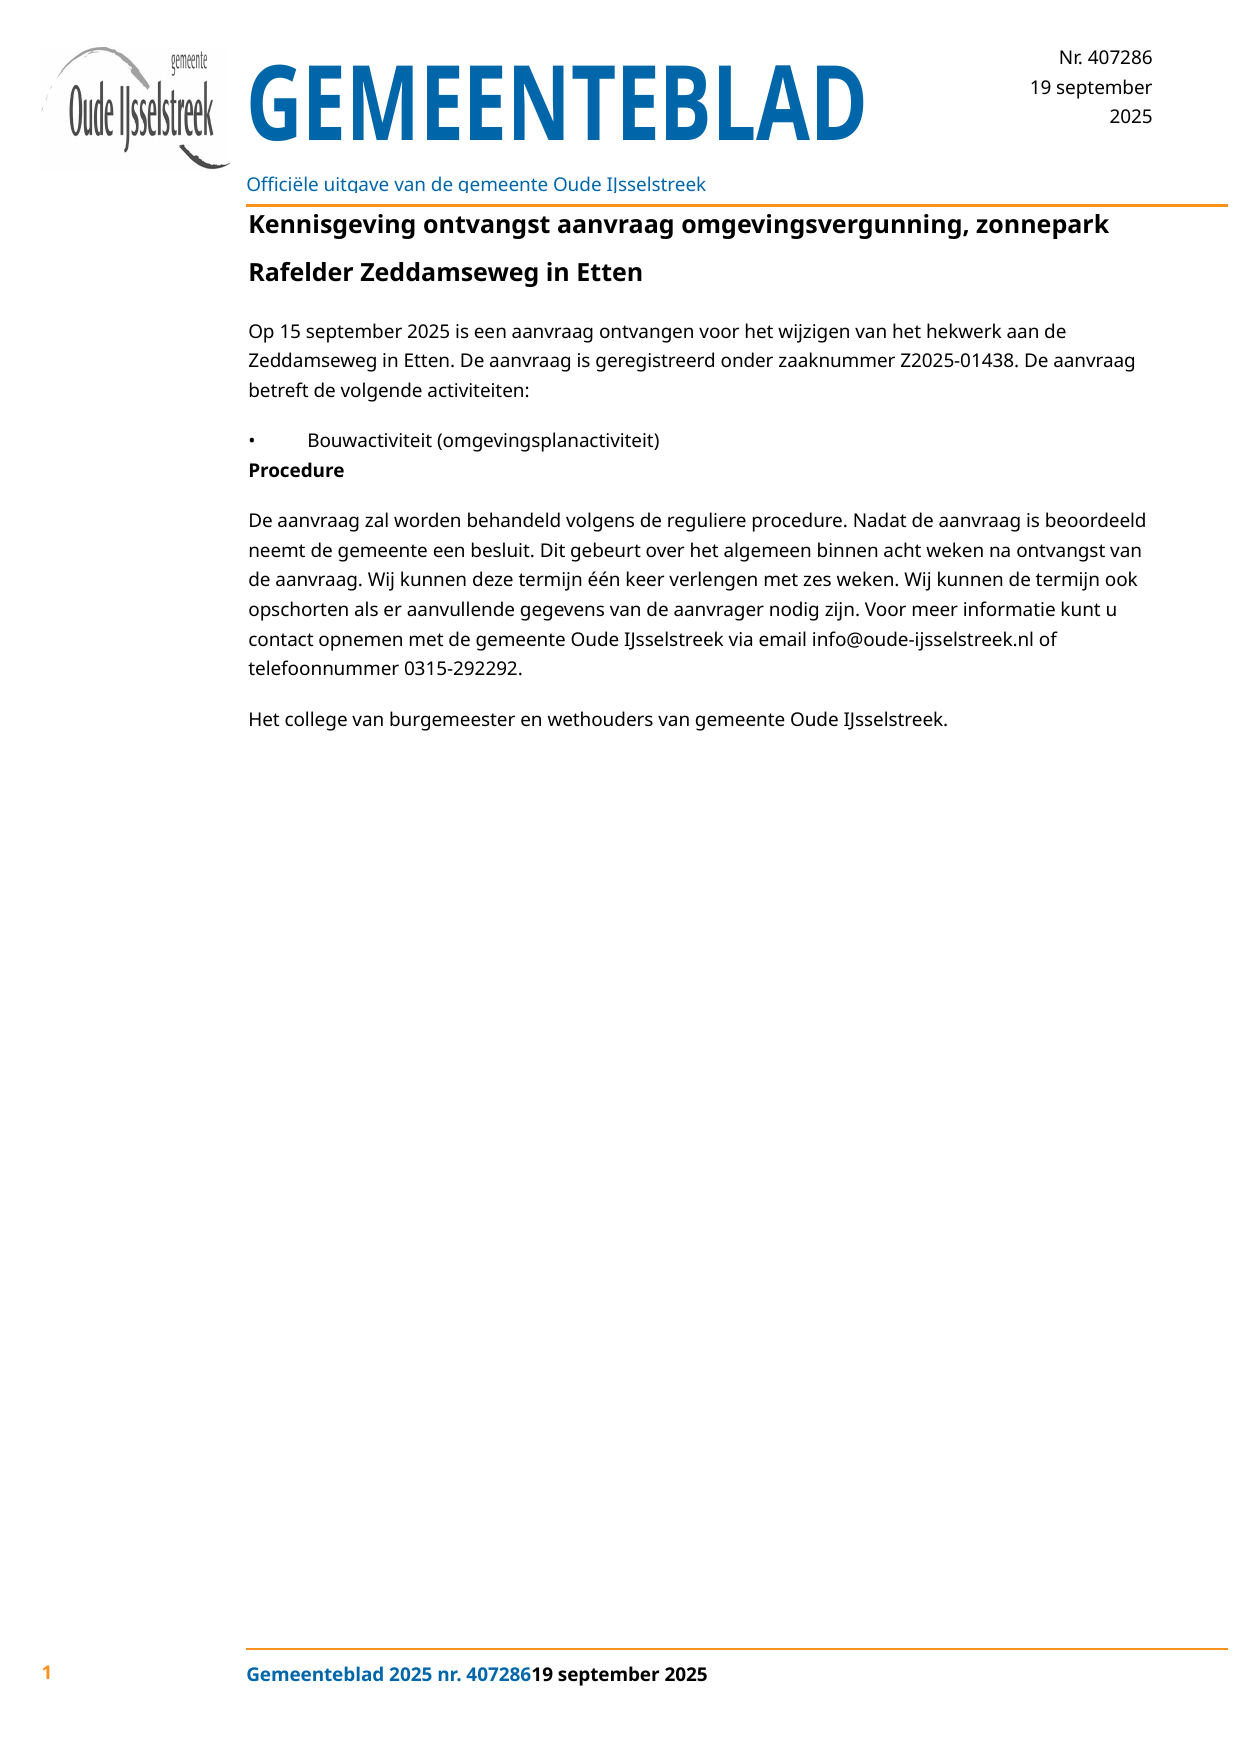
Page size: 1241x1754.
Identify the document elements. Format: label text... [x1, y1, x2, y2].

text De aanvraag zal worden behandeld volgens de reguliere procedure. Nadat de aanvraag is beoordeeld neemt de gemeente een besluit. Dit gebeurt over het algemeen binnen acht weken na ontvangst van de aanvraag. Wij kunnen deze termijn één keer verlengen met zes weken. Wij kunnen de termijn ook opschorten als er aanvullende gegevens van de aanvrager nodig zijn. Voor meer informatie kunt u contact opnemen met de gemeente Oude IJsselstreek via email info@oude-ijsselstreek.nl of telefoonnummer 0315-292292. [248, 507, 1152, 681]
text Het college van burgemeester en wethouders van gemeente Oude IJsselstreek. [248, 706, 1152, 732]
text Op 15 september 2025 is een aanvraag ontvangen voor het wijzigen van het hekwerk aan de Zeddamseweg in Etten. De aanvraag is geregistreerd onder zaaknummer Z2025-01438. De aanvraag betreft de volgende activiteiten: [248, 318, 1152, 403]
list Bouwactiviteit (omgevingsplanactiviteit) [248, 427, 1152, 453]
picture [41, 47, 231, 172]
text Kennisgeving ontvangst aanvraag omgevingsvergunning, zonnepark Rafelder Zeddamseweg in Etten [248, 207, 1152, 288]
text Procedure [248, 457, 1152, 483]
